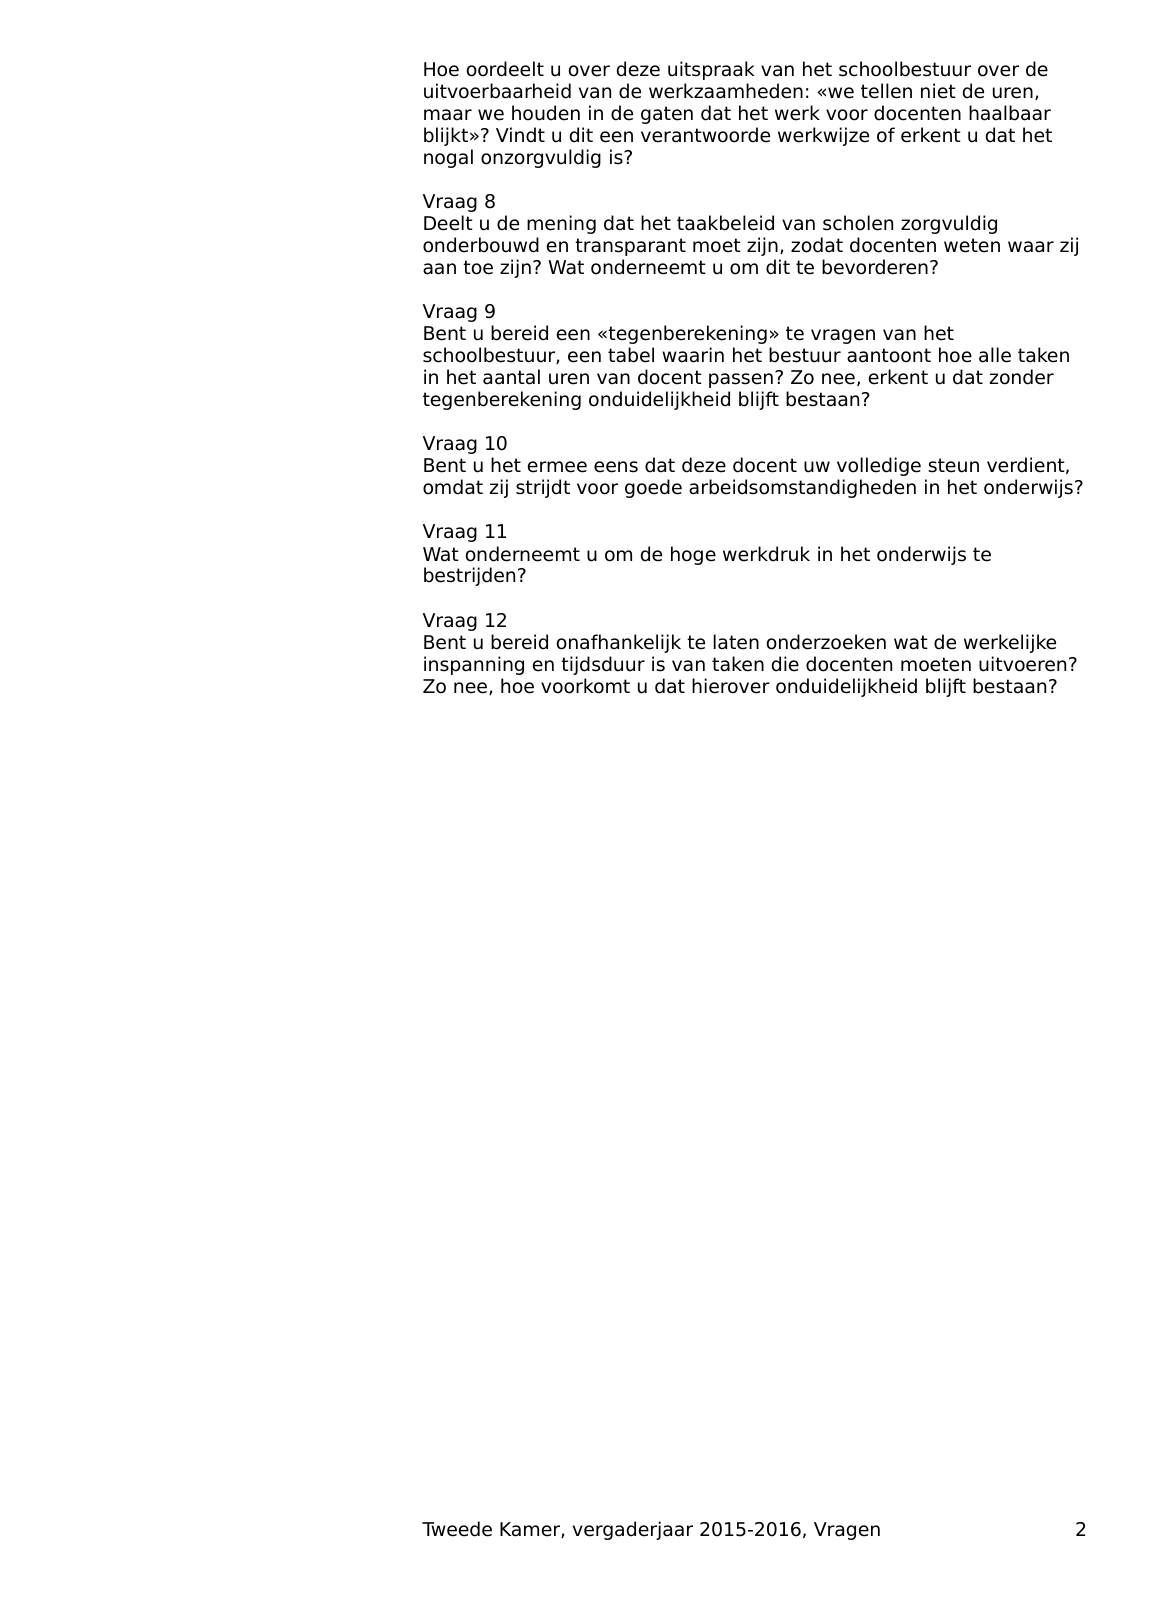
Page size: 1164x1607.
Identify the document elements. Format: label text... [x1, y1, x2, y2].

text Deelt u de mening dat het taakbeleid van scholen zorgvuldig onderbouwd en transparant moet zijn, zodat docenten weten waar zij aan toe zijn? Wat onderneemt u om dit te bevorderen? [422, 213, 1087, 279]
text Bent u bereid onafhankelijk te laten onderzoeken wat de werkelijke inspanning en tijdsduur is van taken die docenten moeten uitvoeren? Zo nee, hoe voorkomt u dat hierover onduidelijkheid blijft bestaan? [422, 632, 1087, 697]
text Bent u het ermee eens dat deze docent uw volledige steun verdient, omdat zij strijdt voor goede arbeidsomstandigheden in het onderwijs? [422, 455, 1087, 499]
text Vraag 12 [422, 609, 1087, 632]
text Hoe oordeelt u over deze uitspraak van het schoolbestuur over de uitvoerbaarheid van de werkzaamheden: «we tellen niet de uren, maar we houden in de gaten dat het werk voor docenten haalbaar blijkt»? Vindt u dit een verantwoorde werkwijze of erkent u dat het nogal onzorgvuldig is? [422, 59, 1087, 169]
text Vraag 8 [422, 191, 1087, 213]
text Vraag 10 [422, 433, 1087, 455]
text Vraag 11 [422, 521, 1087, 543]
text Bent u bereid een «tegenberekening» te vragen van het schoolbestuur, een tabel waarin het bestuur aantoont hoe alle taken in het aantal uren van docent passen? Zo nee, erkent u dat zonder tegenberekening onduidelijkheid blijft bestaan? [422, 323, 1087, 411]
text Vraag 9 [422, 301, 1087, 323]
text Wat onderneemt u om de hoge werkdruk in het onderwijs te bestrijden? [422, 543, 1087, 587]
